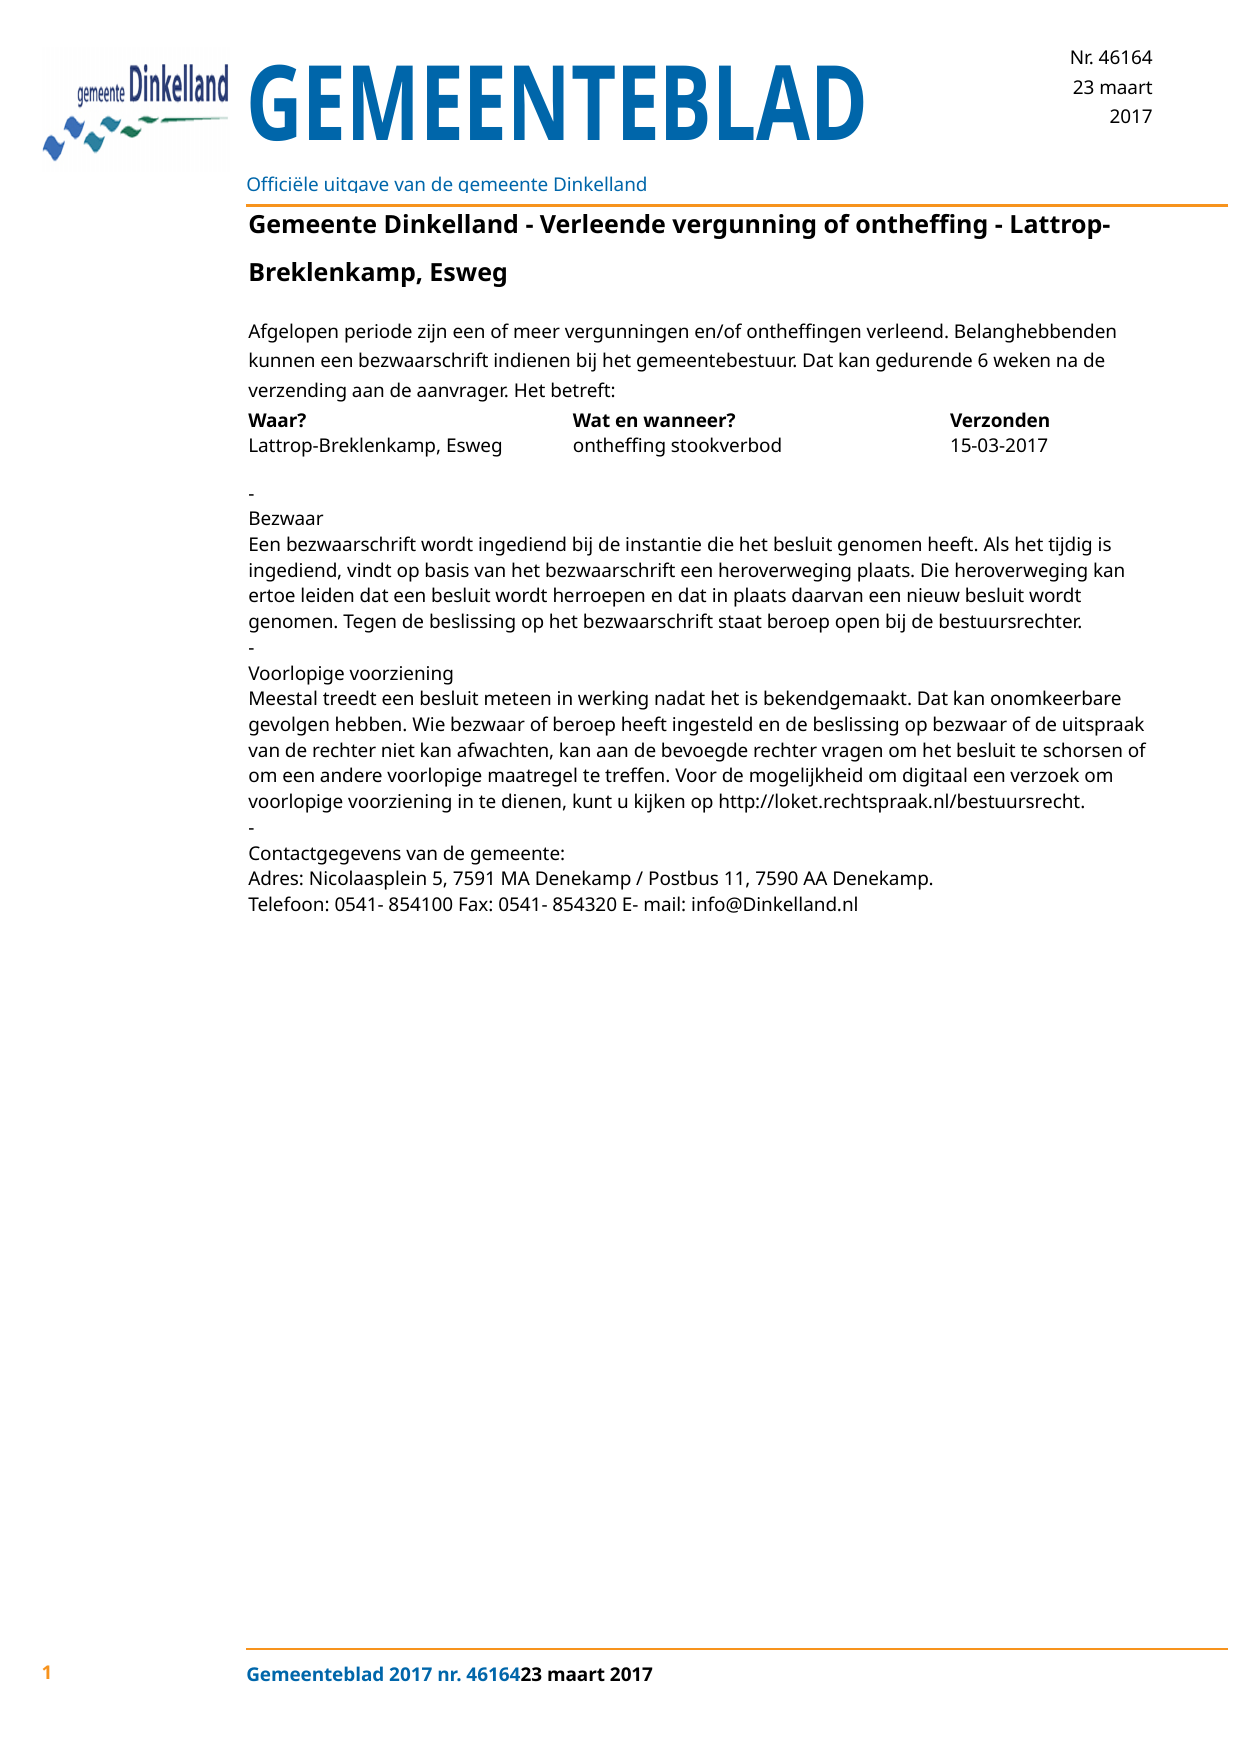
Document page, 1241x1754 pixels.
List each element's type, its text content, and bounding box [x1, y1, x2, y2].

picture [41, 47, 231, 172]
text Telefoon: 0541- 854100 Fax: 0541- 854320 E- mail: info@Dinkelland.nl [248, 891, 1152, 917]
text Adres: Nicolaasplein 5, 7591 MA Denekamp / Postbus 11, 7590 AA Denekamp. [248, 866, 1152, 891]
table_cell Lattrop-Breklenkamp, Esweg [248, 433, 573, 458]
text Meestal treedt een besluit meteen in werking nadat het is bekendgemaakt. Dat kan onomkeerbare gevolgen hebben. Wie bezwaar of beroep heeft ingesteld en de beslissing op bezwaar of de uitspraak van de rechter niet kan afwachten, kan aan de bevoegde rechter vragen om het besluit te schorsen of om een andere voorlopige maatregel te treffen. Voor de mogelijkheid om digitaal een verzoek om voorlopige voorziening in te dienen, kunt u kijken op http://loket.rechtspraak.nl/bestuursrecht. [248, 686, 1152, 814]
table_cell 15-03-2017 [950, 433, 1152, 458]
table_cell ontheffing stookverbod [573, 433, 950, 458]
text Voorlopige voorziening [248, 660, 1152, 686]
text Contactgegevens van de gemeente: [248, 840, 1152, 866]
text Gemeente Dinkelland - Verleende vergunning of ontheffing - Lattrop-Breklenkamp, Esweg [248, 207, 1152, 288]
text Bezwaar [248, 505, 1152, 531]
text - [248, 814, 1152, 840]
table_header Waar? [248, 407, 573, 432]
text - [248, 634, 1152, 660]
text Een bezwaarschrift wordt ingediend bij de instantie die het besluit genomen heeft. Als het tijdig is ingediend, vindt op basis van het bezwaarschrift een heroverweging plaats. Die heroverweging kan ertoe leiden dat een besluit wordt herroepen en dat in plaats daarvan een nieuw besluit wordt genomen. Tegen de beslissing op het bezwaarschrift staat beroep open bij de bestuursrechter. [248, 531, 1152, 634]
table_header Verzonden [950, 407, 1152, 432]
table_header Wat en wanneer? [573, 407, 950, 432]
text - [248, 480, 1152, 505]
text Afgelopen periode zijn een of meer vergunningen en/of ontheffingen verleend. Belanghebbenden kunnen een bezwaarschrift indienen bij het gemeentebestuur. Dat kan gedurende 6 weken na de verzending aan de aanvrager. Het betreft: [248, 318, 1152, 403]
